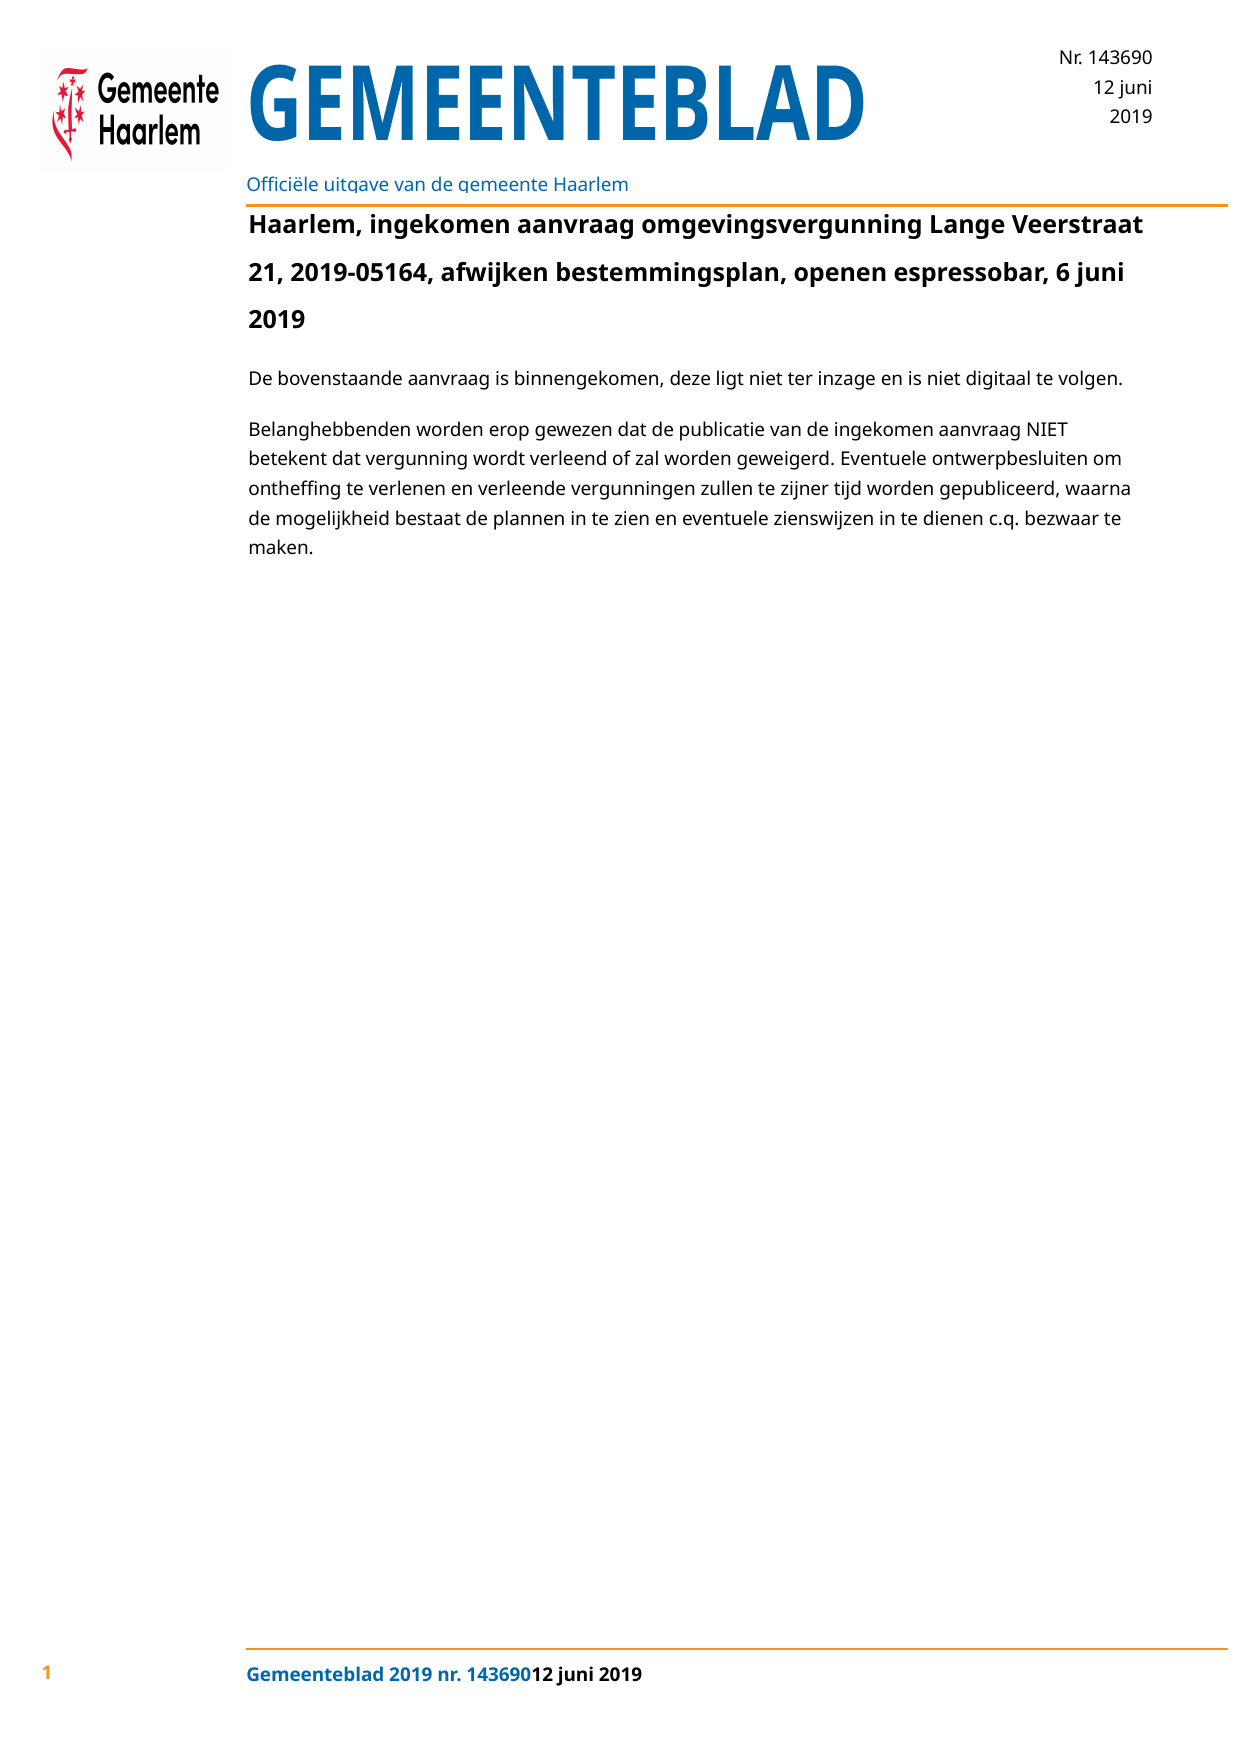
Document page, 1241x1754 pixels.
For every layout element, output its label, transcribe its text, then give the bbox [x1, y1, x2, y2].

text Haarlem, ingekomen aanvraag omgevingsvergunning Lange Veerstraat 21, 2019-05164, afwijken bestemmingsplan, openen espressobar, 6 juni 2019 [248, 207, 1152, 336]
picture [41, 47, 231, 172]
text Belanghebbenden worden erop gewezen dat de publicatie van de ingekomen aanvraag NIET betekent dat vergunning wordt verleend of zal worden geweigerd. Eventuele ontwerpbesluiten om ontheffing te verlenen en verleende vergunningen zullen te zijner tijd worden gepubliceerd, waarna de mogelijkheid bestaat de plannen in te zien en eventuele zienswijzen in te dienen c.q. bezwaar te maken. [248, 416, 1152, 560]
text De bovenstaande aanvraag is binnengekomen, deze ligt niet ter inzage en is niet digitaal te volgen. [248, 366, 1152, 391]
